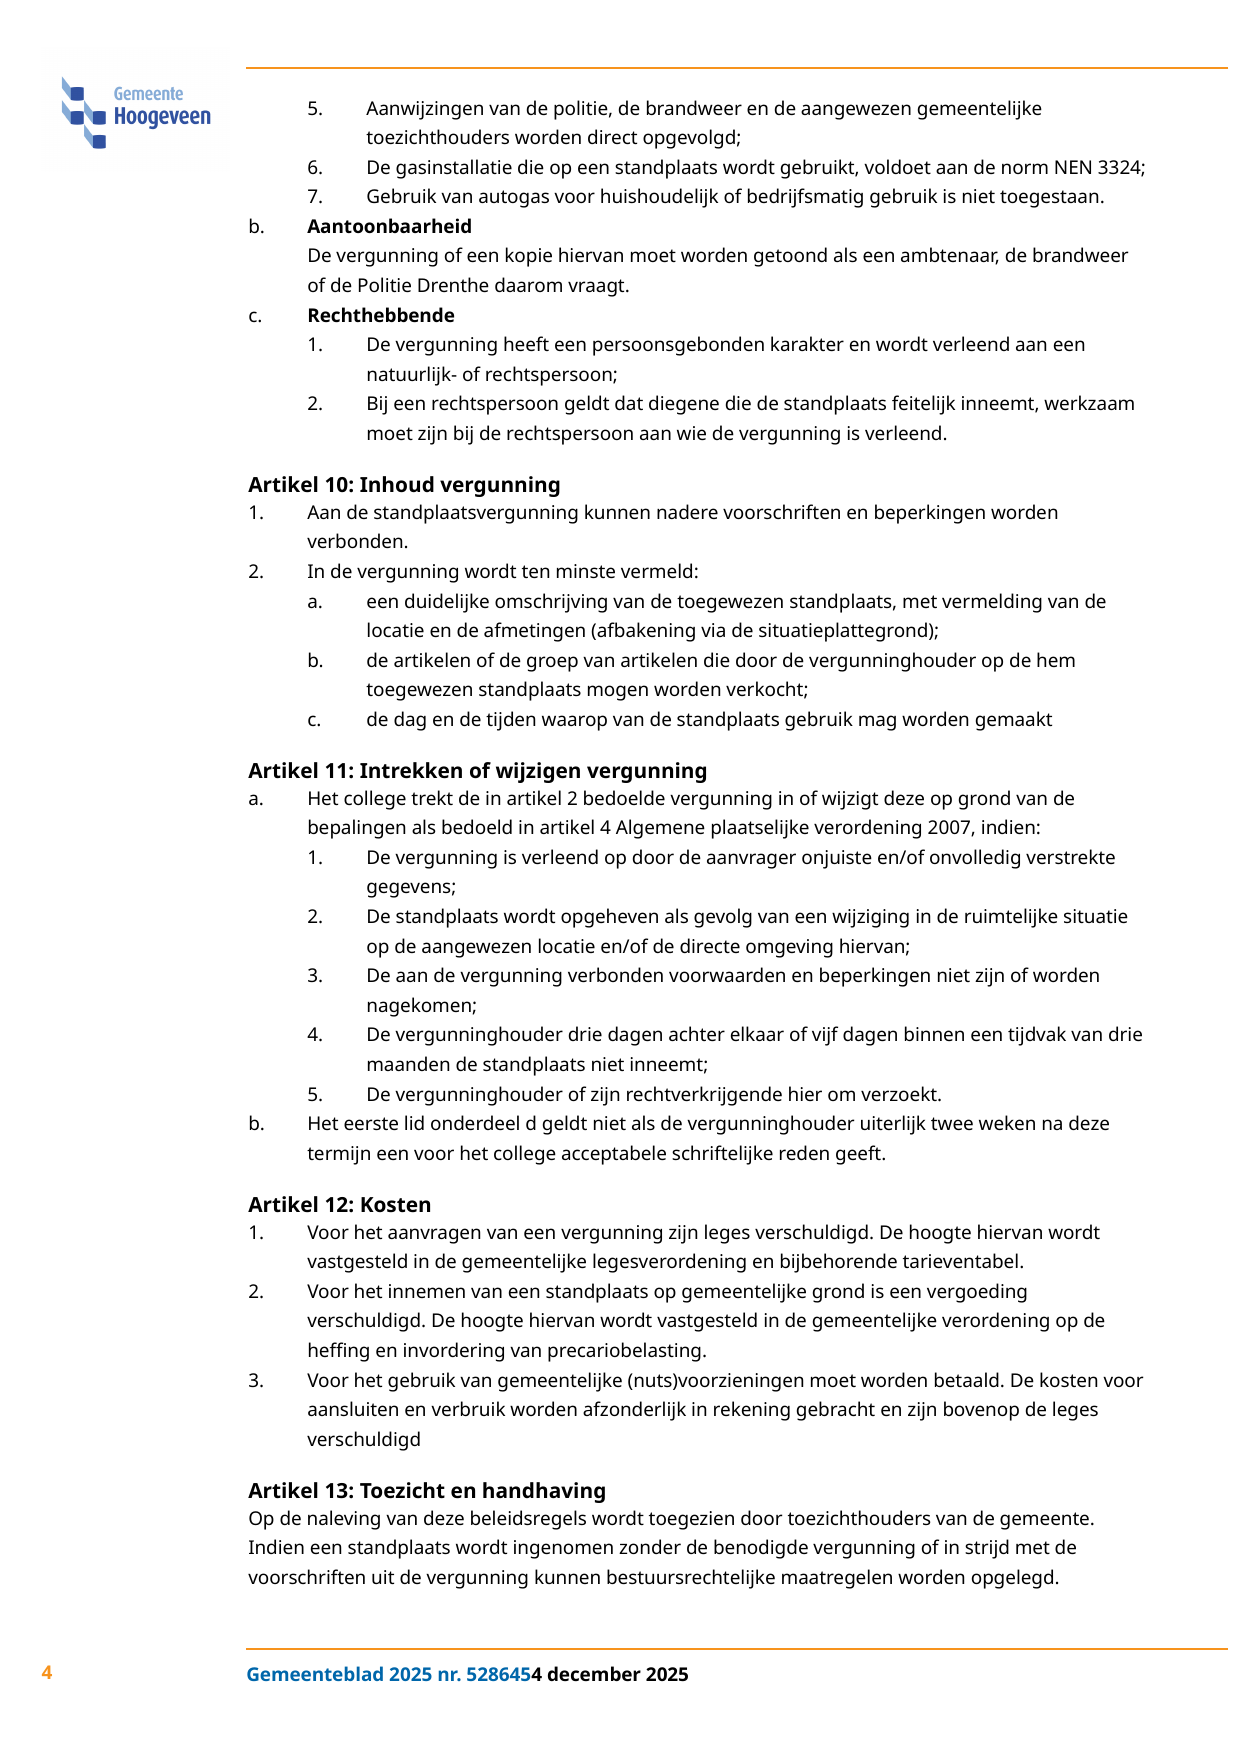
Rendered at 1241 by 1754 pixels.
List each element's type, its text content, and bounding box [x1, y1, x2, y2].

list Bij een rechtspersoon geldt dat diegene die de standplaats feitelijk inneemt, werkzaam moet zijn bij de rechtspersoon aan wie de vergunning is verleend. [307, 391, 1152, 446]
list De standplaats wordt opgeheven als gevolg van een wijziging in de ruimtelijke situatie op de aangewezen locatie en/of de directe omgeving hiervan; [307, 903, 1152, 959]
list De aan de vergunning verbonden voorwaarden en beperkingen niet zijn of worden nagekomen; [307, 962, 1152, 1018]
list Voor het innemen van een standplaats op gemeentelijke grond is een vergoeding verschuldigd. De hoogte hiervan wordt vastgesteld in de gemeentelijke verordening op de heffing en invordering van precariobelasting. [248, 1278, 1152, 1363]
list de dag en de tijden waarop van de standplaats gebruik mag worden gemaakt [307, 706, 1152, 732]
list De vergunninghouder of zijn rechtverkrijgende hier om verzoekt. [307, 1081, 1152, 1107]
text Artikel 10: Inhoud vergunning [248, 471, 1152, 499]
list de artikelen of de groep van artikelen die door de vergunninghouder op de hem toegewezen standplaats mogen worden verkocht; [307, 647, 1152, 702]
text Op de naleving van deze beleidsregels wordt toegezien door toezichthouders van de gemeente. Indien een standplaats wordt ingenomen zonder de benodigde vergunning of in strijd met de voorschriften uit de vergunning kunnen bestuursrechtelijke maatregelen worden opgelegd. [248, 1505, 1152, 1590]
list In de vergunning wordt ten minste vermeld: [248, 558, 1152, 584]
list Gebruik van autogas voor huishoudelijk of bedrijfsmatig gebruik is niet toegestaan. [307, 183, 1152, 209]
list Het eerste lid onderdeel d geldt niet als de vergunninghouder uiterlijk twee weken na deze termijn een voor het college acceptabele schriftelijke reden geeft. [248, 1110, 1152, 1166]
list De vergunninghouder drie dagen achter elkaar of vijf dagen binnen een tijdvak van drie maanden de standplaats niet inneemt; [307, 1022, 1152, 1077]
list Aan de standplaatsvergunning kunnen nadere voorschriften en beperkingen worden verbonden. [248, 499, 1152, 554]
text Artikel 13: Toezicht en handhaving [248, 1476, 1152, 1505]
list Voor het gebruik van gemeentelijke (nuts)voorzieningen moet worden betaald. De kosten voor aansluiten en verbruik worden afzonderlijk in rekening gebracht en zijn bovenop de leges verschuldigd [248, 1367, 1152, 1452]
list De vergunning heeft een persoonsgebonden karakter en wordt verleend aan een natuurlijk- of rechtspersoon; [307, 331, 1152, 387]
list De vergunning of een kopie hiervan moet worden getoond als een ambtenaar, de brandweer of de Politie Drenthe daarom vraagt. [248, 243, 1152, 298]
list een duidelijke omschrijving van de toegewezen standplaats, met vermelding van de locatie en de afmetingen (afbakening via de situatieplattegrond); [307, 588, 1152, 643]
list Rechthebbende [248, 302, 1152, 328]
text Artikel 12: Kosten [248, 1190, 1152, 1219]
text Artikel 11: Intrekken of wijzigen vergunning [248, 757, 1152, 785]
list Voor het aanvragen van een vergunning zijn leges verschuldigd. De hoogte hiervan wordt vastgesteld in de gemeentelijke legesverordening en bijbehorende tarieventabel. [248, 1219, 1152, 1274]
list Aanwijzingen van de politie, de brandweer en de aangewezen gemeentelijke toezichthouders worden direct opgevolgd; [307, 95, 1152, 150]
picture [41, 47, 231, 172]
list Aantoonbaarheid [248, 213, 1152, 239]
list De gasinstallatie die op een standplaats wordt gebruikt, voldoet aan de norm NEN 3324; [307, 154, 1152, 180]
list De vergunning is verleend op door de aanvrager onjuiste en/of onvolledig verstrekte gegevens; [307, 844, 1152, 899]
list Het college trekt de in artikel 2 bedoelde vergunning in of wijzigt deze op grond van de bepalingen als bedoeld in artikel 4 Algemene plaatselijke verordening 2007, indien: [248, 785, 1152, 840]
